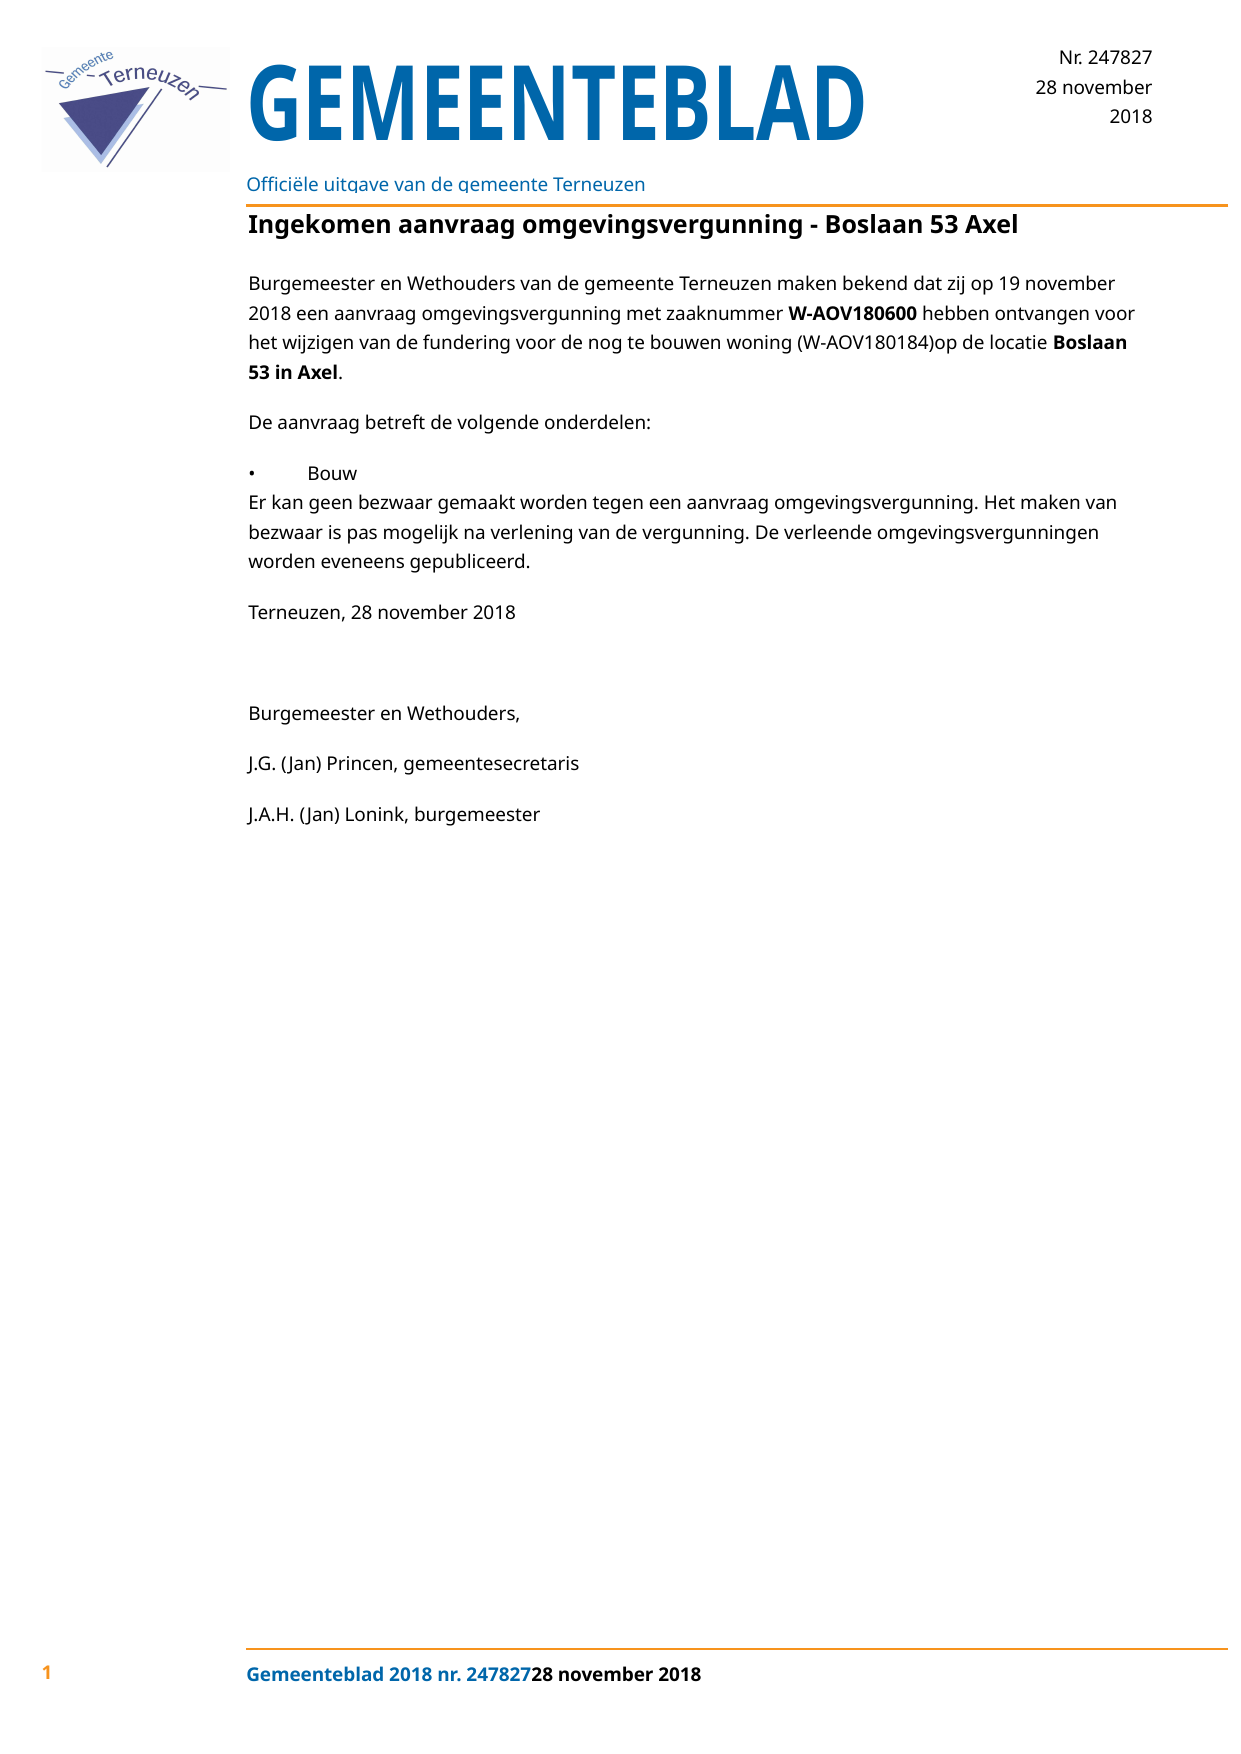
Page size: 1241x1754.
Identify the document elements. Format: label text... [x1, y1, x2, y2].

list Bouw [248, 460, 1152, 486]
text De aanvraag betreft de volgende onderdelen: [248, 409, 1152, 435]
text Burgemeester en Wethouders van de gemeente Terneuzen maken bekend dat zij op 19 november 2018 een aanvraag omgevingsvergunning met zaaknummer W-AOV180600 hebben ontvangen voor het wijzigen van de fundering voor de nog te bouwen woning (W-AOV180184)op de locatie Boslaan 53 in Axel. [248, 270, 1152, 385]
text Ingekomen aanvraag omgevingsvergunning - Boslaan 53 Axel [248, 207, 1152, 241]
text J.A.H. (Jan) Lonink, burgemeester [248, 801, 1152, 826]
picture [41, 47, 231, 172]
text J.G. (Jan) Princen, gemeentesecretaris [248, 750, 1152, 776]
text Er kan geen bezwaar gemaakt worden tegen een aanvraag omgevingsvergunning. Het maken van bezwaar is pas mogelijk na verlening van de vergunning. De verleende omgevingsvergunningen worden eveneens gepubliceerd. [248, 489, 1152, 574]
text Terneuzen, 28 november 2018 [248, 599, 1152, 625]
text Burgemeester en Wethouders, [248, 700, 1152, 726]
